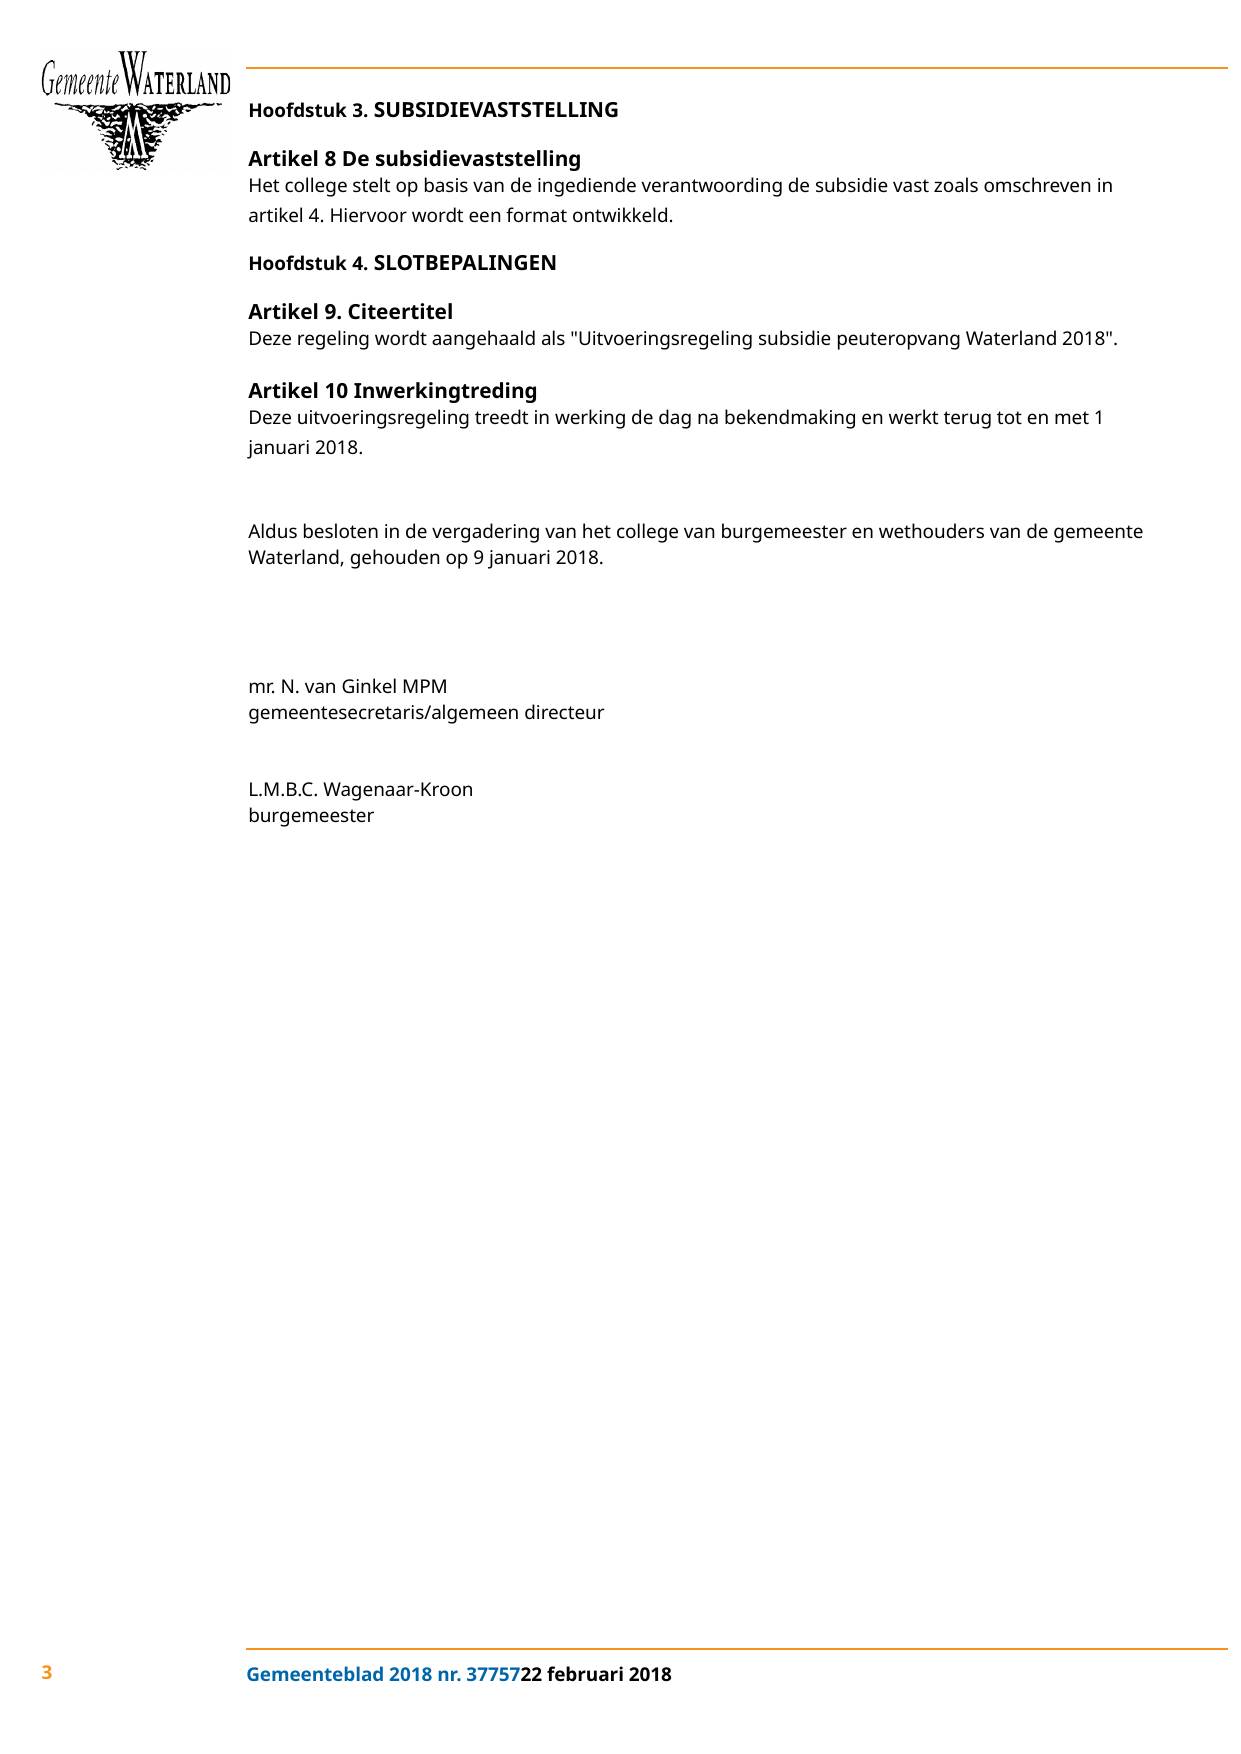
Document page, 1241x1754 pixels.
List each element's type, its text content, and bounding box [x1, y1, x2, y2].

text mr. N. van Ginkel MPM [248, 673, 1152, 699]
text Deze regeling wordt aangehaald als "Uitvoeringsregeling subsidie peuteropvang Waterland 2018". [248, 325, 1152, 351]
picture [41, 47, 231, 172]
text L.M.B.C. Wagenaar-Kroon [248, 776, 1152, 802]
text Artikel 10 Inwerkingtreding [248, 376, 1152, 404]
text Aldus besloten in de vergadering van het college van burgemeester en wethouders van de gemeente Waterland, gehouden op 9 januari 2018. [248, 519, 1152, 570]
text Hoofdstuk 4. SLOTBEPALINGEN [248, 248, 1152, 276]
text Artikel 8 De subsidievaststelling [248, 144, 1152, 172]
text Hoofdstuk 3. SUBSIDIEVASTSTELLING [248, 95, 1152, 123]
text Artikel 9. Citeertitel [248, 297, 1152, 325]
text Het college stelt op basis van de ingediende verantwoording de subsidie vast zoals omschreven in artikel 4. Hiervoor wordt een format ontwikkeld. [248, 172, 1152, 228]
text burgemeester [248, 802, 1152, 827]
text gemeentesecretaris/algemeen directeur [248, 699, 1152, 724]
text Deze uitvoeringsregeling treedt in werking de dag na bekendmaking en werkt terug tot en met 1 januari 2018. [248, 404, 1152, 459]
